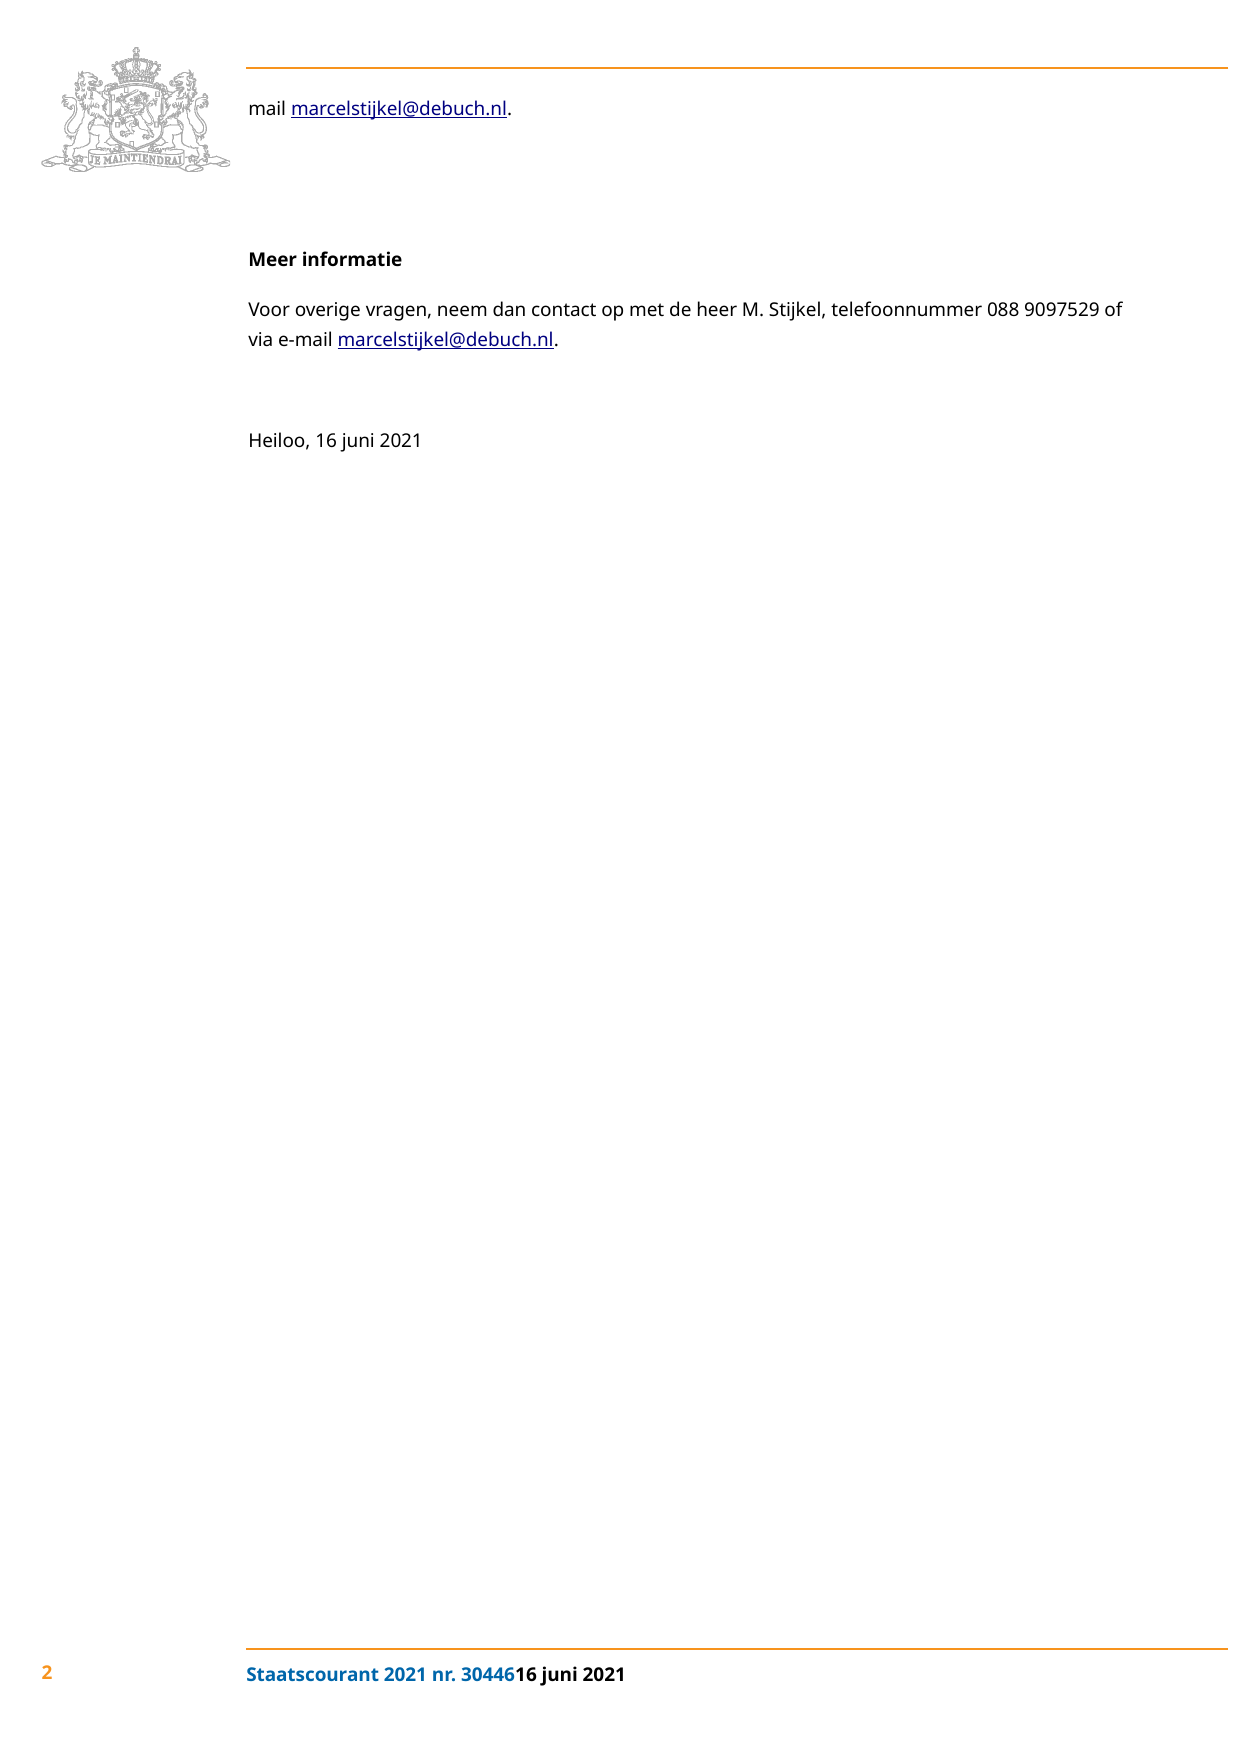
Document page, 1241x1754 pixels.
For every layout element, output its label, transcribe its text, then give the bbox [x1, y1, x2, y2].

text Voor overige vragen, neem dan contact op met de heer M. Stijkel, telefoonnummer 088 9097529 of via e-mail marcelstijkel@debuch.nl. [248, 296, 1152, 352]
text Meer informatie [248, 246, 1152, 272]
text Heiloo, 16 juni 2021 [248, 427, 1152, 453]
text mail marcelstijkel@debuch.nl. [248, 95, 1152, 121]
picture [41, 47, 231, 172]
